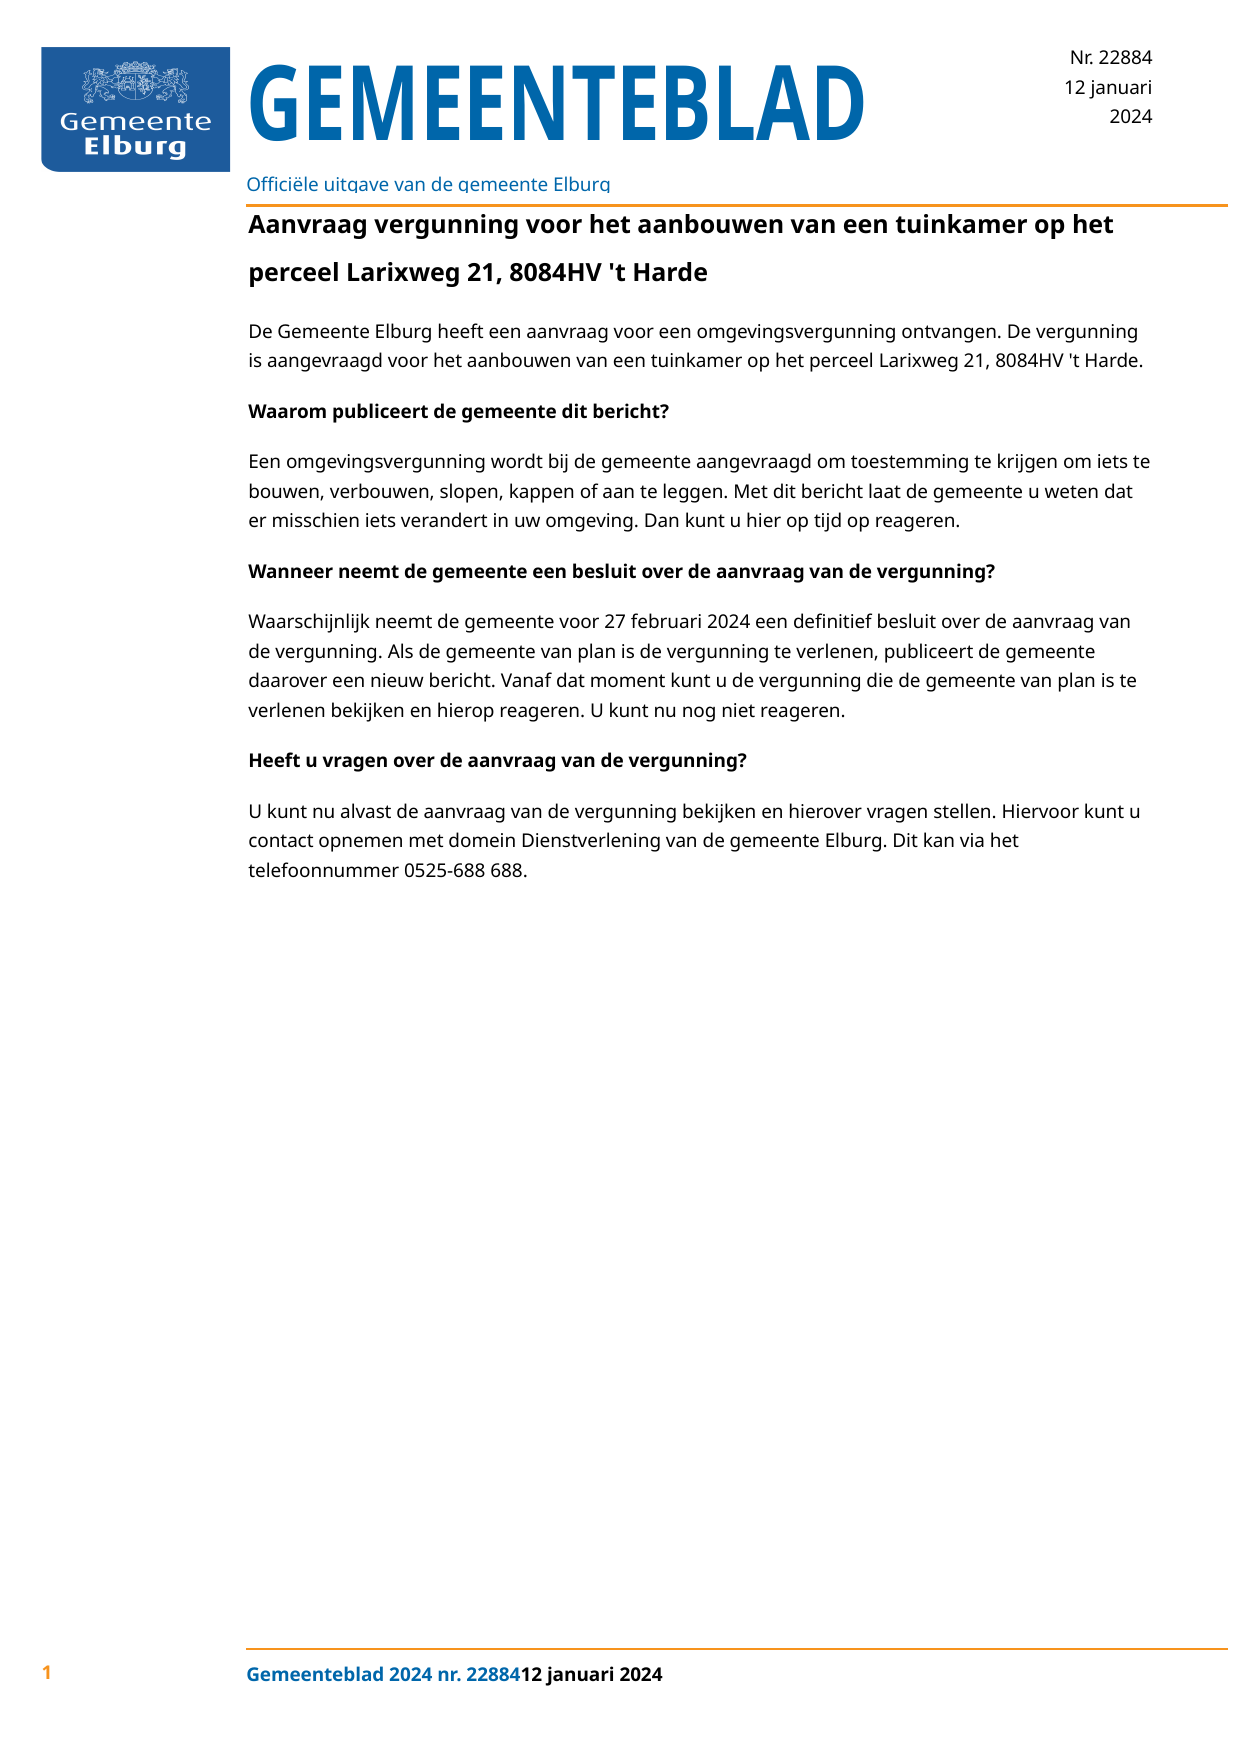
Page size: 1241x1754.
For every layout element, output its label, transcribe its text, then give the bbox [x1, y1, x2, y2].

text Wanneer neemt de gemeente een besluit over de aanvraag van de vergunning? [248, 558, 1152, 584]
text Aanvraag vergunning voor het aanbouwen van een tuinkamer op het perceel Larixweg 21, 8084HV 't Harde [248, 207, 1152, 288]
text Waarschijnlijk neemt de gemeente voor 27 februari 2024 een definitief besluit over de aanvraag van de vergunning. Als de gemeente van plan is de vergunning te verlenen, publiceert de gemeente daarover een nieuw bericht. Vanaf dat moment kunt u de vergunning die de gemeente van plan is te verlenen bekijken en hierop reageren. U kunt nu nog niet reageren. [248, 608, 1152, 723]
text Heeft u vragen over de aanvraag van de vergunning? [248, 747, 1152, 773]
text U kunt nu alvast de aanvraag van de vergunning bekijken en hierover vragen stellen. Hiervoor kunt u contact opnemen met domein Dienstverlening van de gemeente Elburg. Dit kan via het telefoonnummer 0525-688 688. [248, 798, 1152, 883]
picture [41, 47, 231, 172]
text Waarom publiceert de gemeente dit bericht? [248, 398, 1152, 424]
text Een omgevingsvergunning wordt bij de gemeente aangevraagd om toestemming te krijgen om iets te bouwen, verbouwen, slopen, kappen of aan te leggen. Met dit bericht laat de gemeente u weten dat er misschien iets verandert in uw omgeving. Dan kunt u hier op tijd op reageren. [248, 448, 1152, 533]
text De Gemeente Elburg heeft een aanvraag voor een omgevingsvergunning ontvangen. De vergunning is aangevraagd voor het aanbouwen van een tuinkamer op het perceel Larixweg 21, 8084HV 't Harde. [248, 318, 1152, 373]
